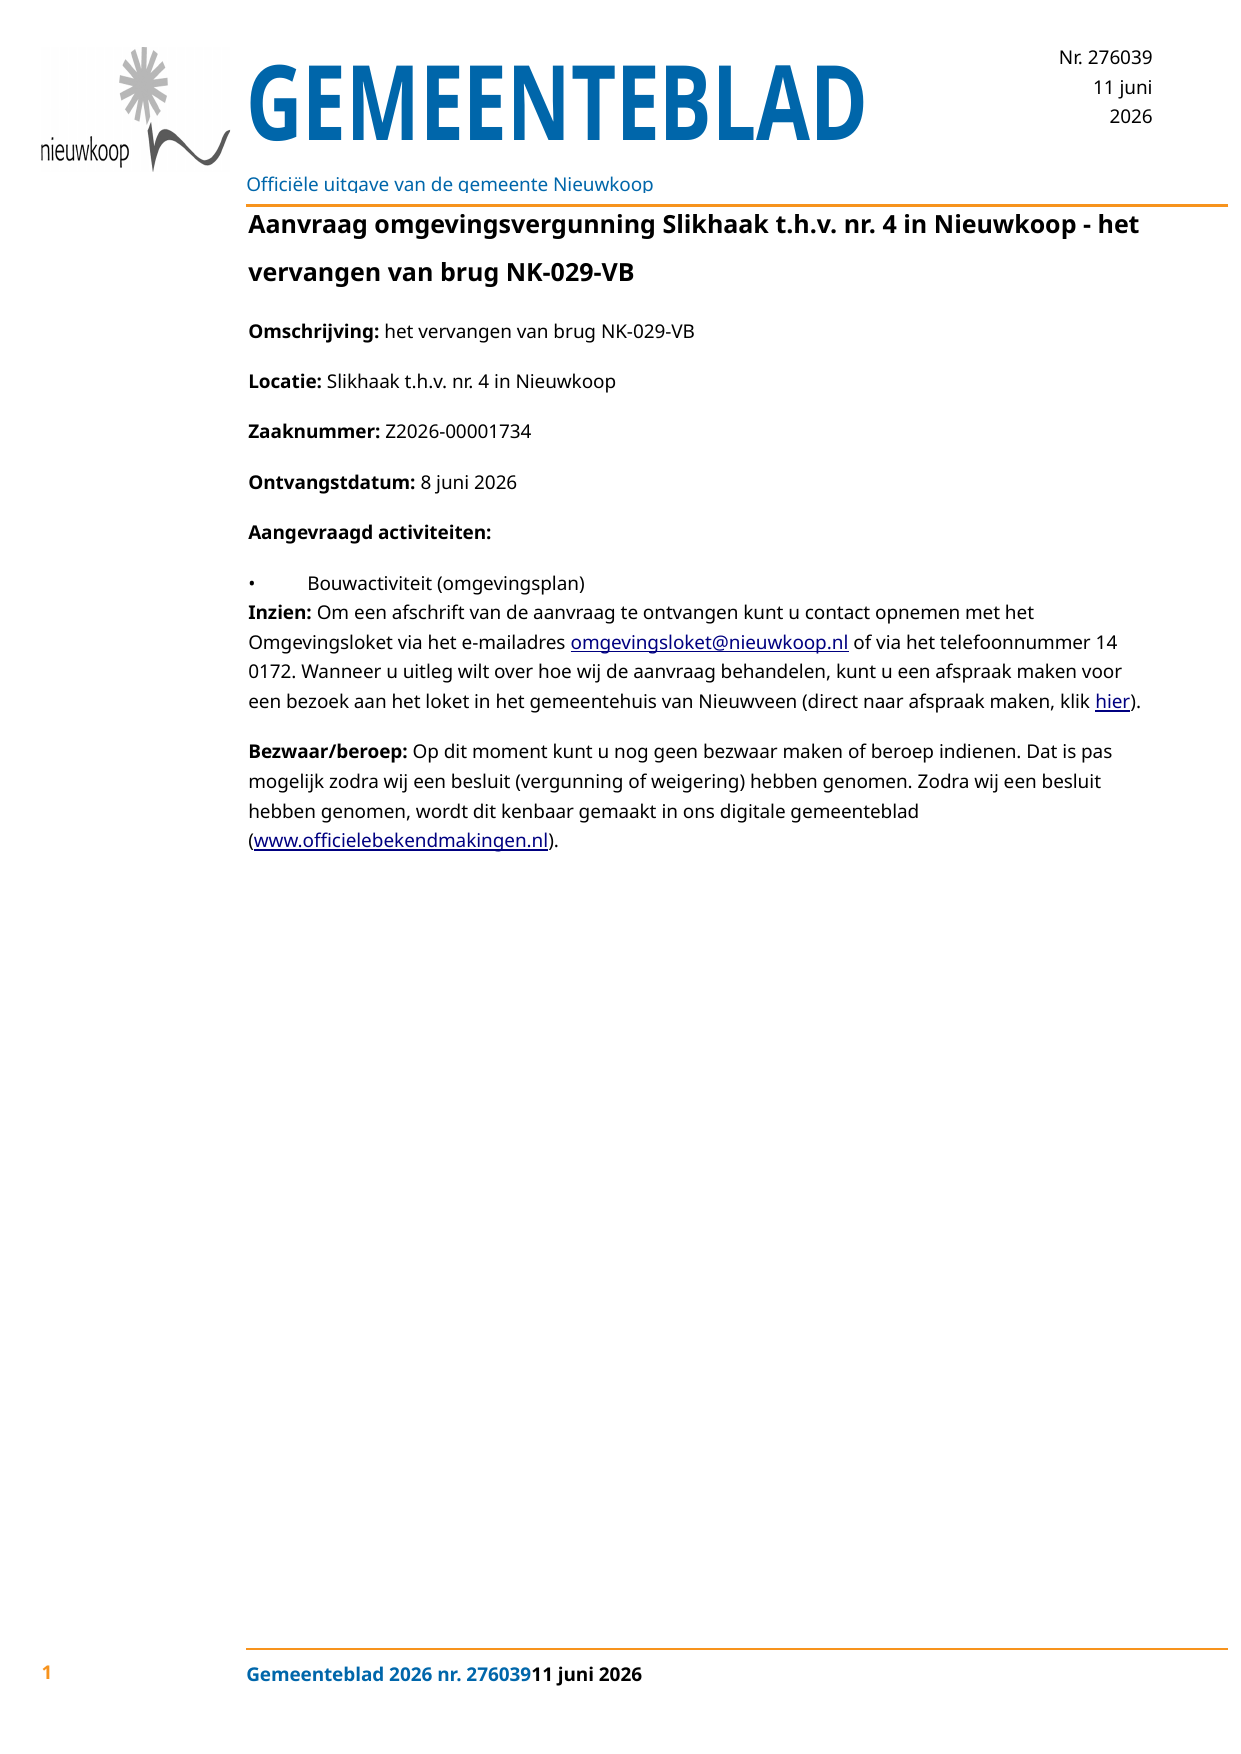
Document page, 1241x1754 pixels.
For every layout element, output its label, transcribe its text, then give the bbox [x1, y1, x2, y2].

text Inzien: Om een afschrift van de aanvraag te ontvangen kunt u contact opnemen met het Omgevingsloket via het e-mailadres omgevingsloket@nieuwkoop.nl of via het telefoonnummer 14 0172. Wanneer u uitleg wilt over hoe wij de aanvraag behandelen, kunt u een afspraak maken voor een bezoek aan het loket in het gemeentehuis van Nieuwveen (direct naar afspraak maken, klik hier). [248, 599, 1152, 714]
text Aanvraag omgevingsvergunning Slikhaak t.h.v. nr. 4 in Nieuwkoop - het vervangen van brug NK-029-VB [248, 207, 1152, 288]
picture [41, 47, 231, 172]
text Omschrijving: het vervangen van brug NK-029-VB [248, 318, 1152, 344]
text Aangevraagd activiteiten: [248, 519, 1152, 545]
text Ontvangstdatum: 8 juni 2026 [248, 469, 1152, 495]
text Zaaknummer: Z2026-00001734 [248, 419, 1152, 444]
text Bezwaar/beroep: Op dit moment kunt u nog geen bezwaar maken of beroep indienen. Dat is pas mogelijk zodra wij een besluit (vergunning of weigering) hebben genomen. Zodra wij een besluit hebben genomen, wordt dit kenbaar gemaakt in ons digitale gemeenteblad (www.officielebekendmakingen.nl). [248, 739, 1152, 853]
list Bouwactiviteit (omgevingsplan) [248, 570, 1152, 596]
text Locatie: Slikhaak t.h.v. nr. 4 in Nieuwkoop [248, 368, 1152, 394]
